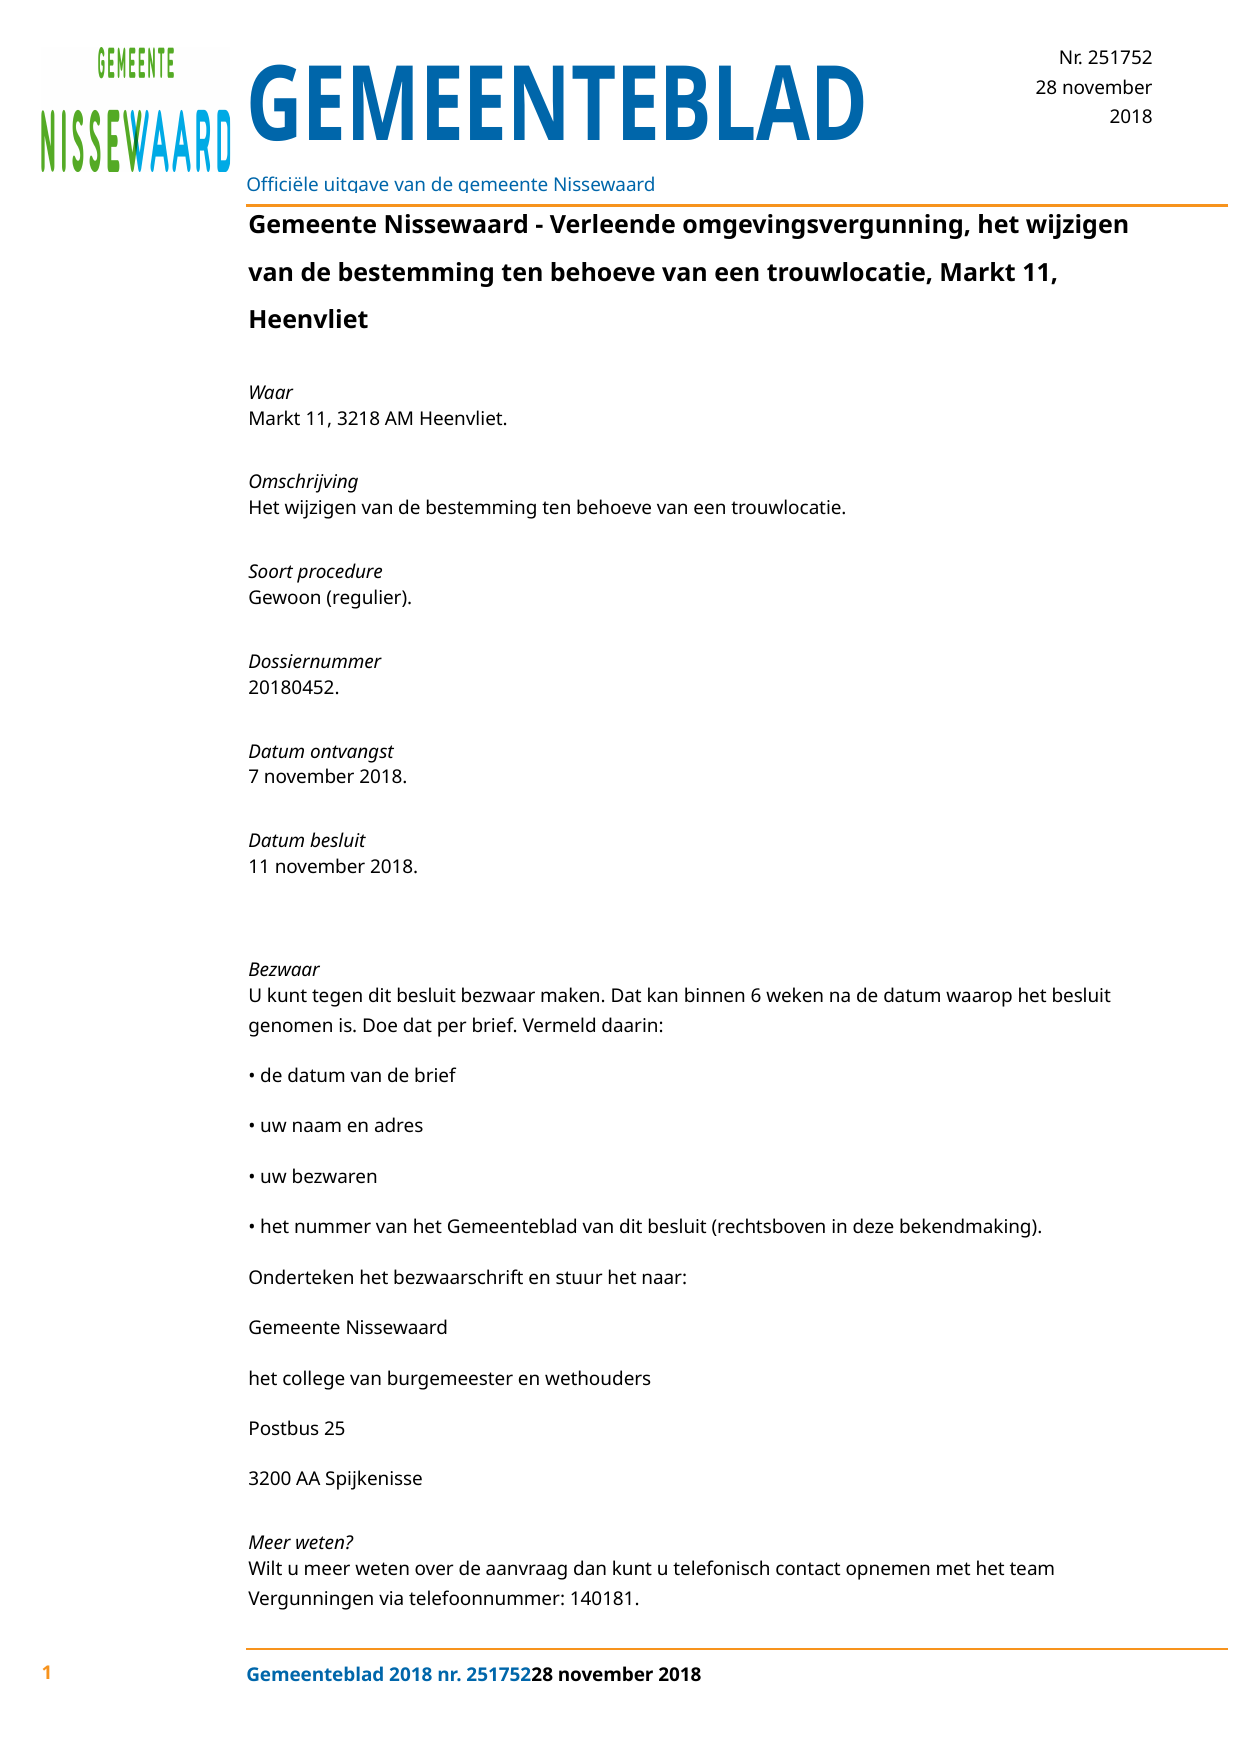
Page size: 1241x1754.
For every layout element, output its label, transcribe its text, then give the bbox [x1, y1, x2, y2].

text Het wijzigen van de bestemming ten behoeve van een trouwlocatie. [248, 494, 1152, 520]
picture [200, 151, 206, 172]
text Waar [248, 379, 1152, 405]
text 11 november 2018. [248, 853, 1152, 879]
text 7 november 2018. [248, 763, 1152, 789]
picture [176, 157, 187, 172]
text Meer weten? [248, 1529, 1152, 1555]
text Omschrijving [248, 469, 1152, 494]
text Gewoon (regulier). [248, 584, 1152, 610]
text Onderteken het bezwaarschrift en stuur het naar: [248, 1264, 1152, 1289]
picture [201, 122, 206, 138]
text • de datum van de brief [248, 1062, 1152, 1088]
text • uw bezwaren [248, 1163, 1152, 1189]
text Wilt u meer weten over de aanvraag dan kunt u telefonisch contact opnemen met het team Vergunningen via telefoonnummer: 140181. [248, 1555, 1152, 1611]
text Dossiernummer [248, 648, 1152, 674]
text Gemeente Nissewaard [248, 1314, 1152, 1340]
text Bezwaar [248, 956, 1152, 982]
text Gemeente Nissewaard - Verleende omgevingsvergunning, het wijzigen van de bestemming ten behoeve van een trouwlocatie, Markt 11, Heenvliet [248, 207, 1152, 336]
text Datum ontvangst [248, 738, 1152, 763]
text Datum besluit [248, 827, 1152, 853]
text 20180452. [248, 674, 1152, 699]
text • uw naam en adres [248, 1113, 1152, 1138]
text • het nummer van het Gemeenteblad van dit besluit (rechtsboven in deze bekendmaking). [248, 1213, 1152, 1239]
text Markt 11, 3218 AM Heenvliet. [248, 405, 1152, 431]
picture [222, 122, 227, 160]
text Soort procedure [248, 558, 1152, 584]
picture [154, 157, 165, 172]
text het college van burgemeester en wethouders [248, 1365, 1152, 1390]
text Postbus 25 [248, 1415, 1152, 1441]
text 3200 AA Spijkenisse [248, 1466, 1152, 1491]
text U kunt tegen dit besluit bezwaar maken. Dat kan binnen 6 weken na de datum waarop het besluit genomen is. Doe dat per brief. Vermeld daarin: [248, 982, 1152, 1037]
picture [41, 47, 231, 172]
